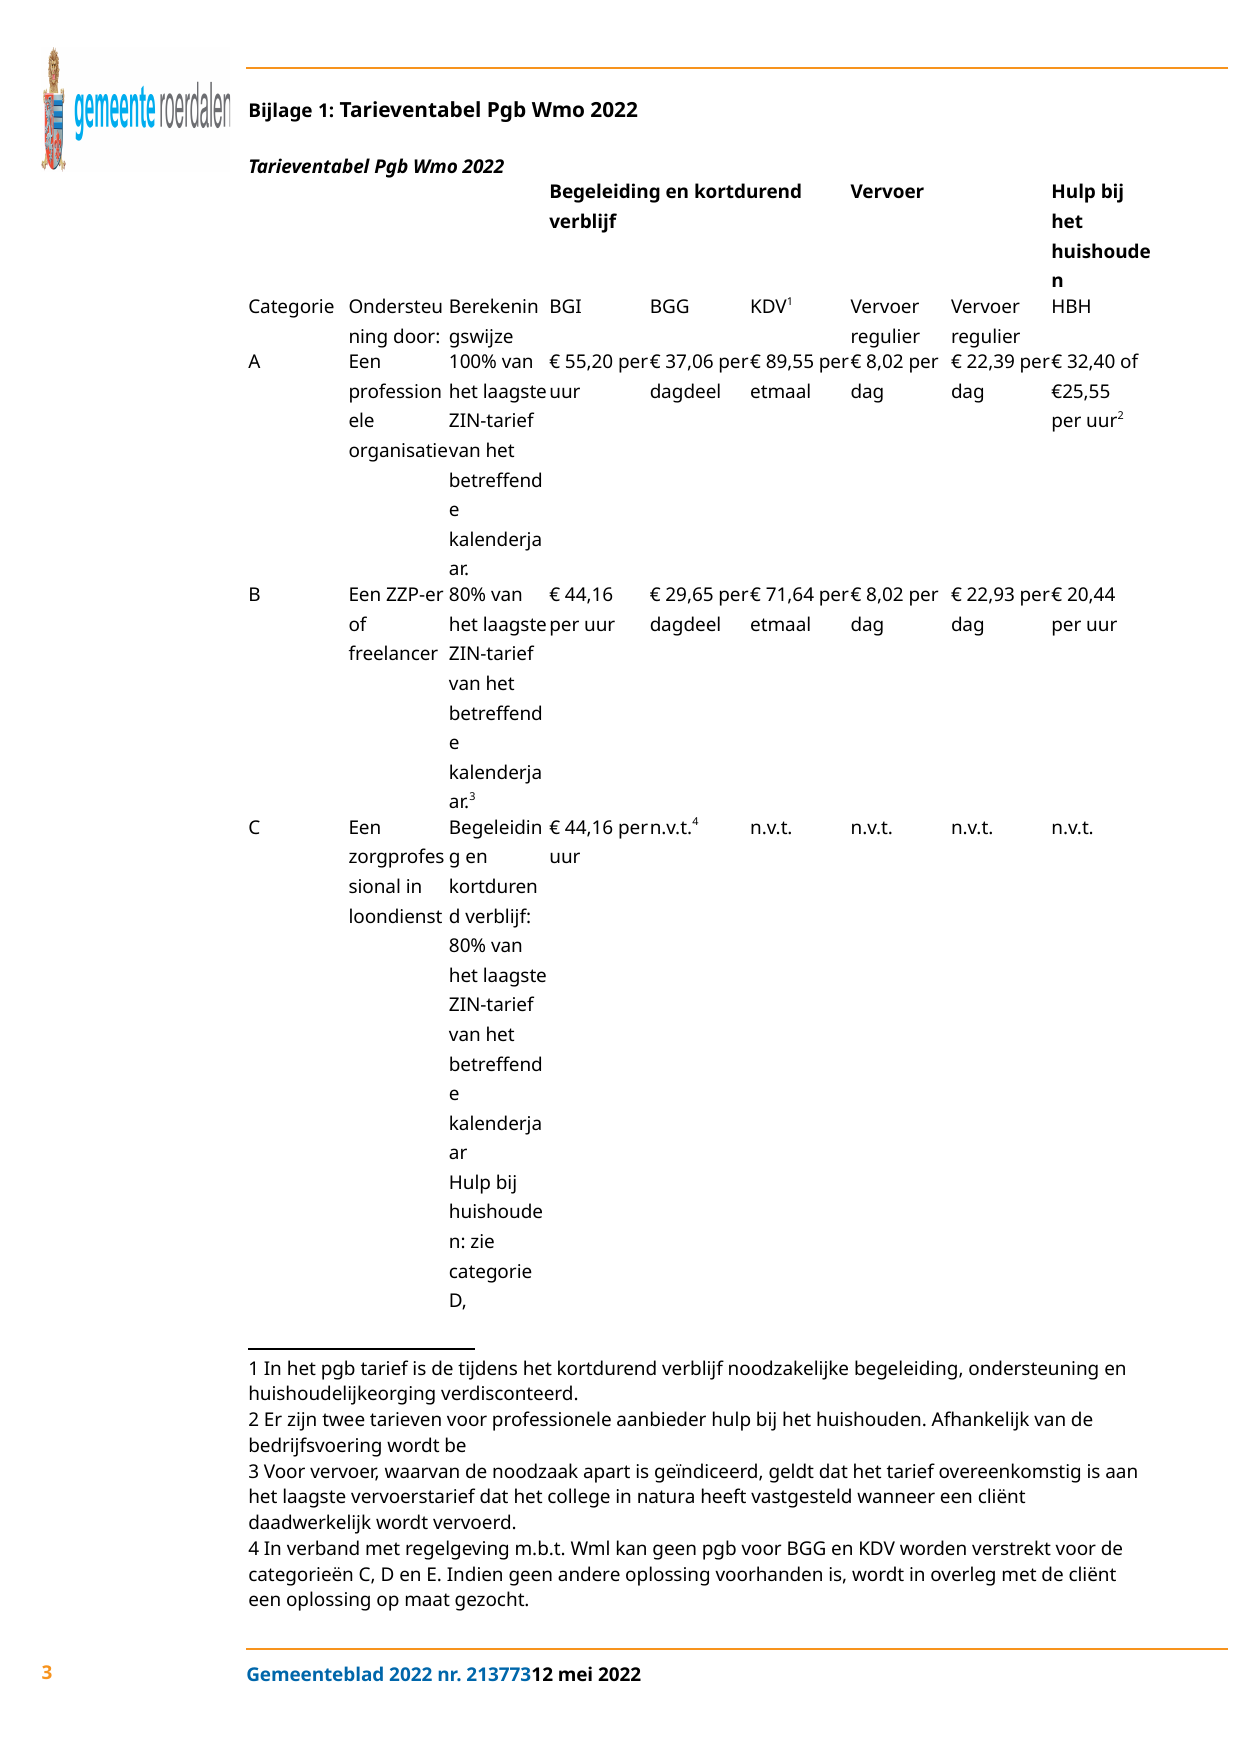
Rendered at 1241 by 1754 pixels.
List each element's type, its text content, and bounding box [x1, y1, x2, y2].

table_cell n.v.t. [850, 814, 951, 1313]
table_cell € 8,02 per dag [850, 581, 951, 814]
table_cell n.v.t. [750, 814, 850, 1313]
table_cell n.v.t. [951, 814, 1051, 1313]
table_cell € 8,02 per dag [850, 349, 951, 581]
table_cell [248, 179, 549, 293]
table_cell Vervoer [850, 179, 1051, 293]
table_cell C [248, 814, 348, 1313]
table_cell Een professionele organisatie [348, 349, 449, 581]
table_cell 80% van het laagste ZIN-tarief van het betreffende kalenderjaar. [449, 581, 549, 814]
table_cell B [248, 581, 348, 814]
table_cell € 29,65 per dagdeel [650, 581, 750, 814]
table_cell € 89,55 per etmaal [750, 349, 850, 581]
table_cell BGI [549, 293, 649, 348]
table_cell Vervoer regulier [951, 293, 1051, 348]
table_cell Hulp bij het huishouden [1051, 179, 1152, 293]
table_cell HBH [1051, 293, 1152, 348]
text Bijlage 1: Tarieventabel Pgb Wmo 2022 [248, 95, 1152, 123]
table_cell Een ZZP-er of freelancer [348, 581, 449, 814]
table_cell Een zorgprofessional in loondienst [348, 814, 449, 1313]
table_cell n.v.t. [650, 814, 750, 1313]
table_header Tarieventabel Pgb Wmo 2022 [248, 153, 1152, 179]
table_cell Categorie [248, 293, 348, 348]
table_cell 100% van het laagste ZIN-tarief van het betreffende kalenderjaar. [449, 349, 549, 581]
table_cell € 44,16 per uur [549, 814, 649, 1313]
table_cell Begeleiding en kortdurend verblijf [549, 179, 850, 293]
table_cell BGG [650, 293, 750, 348]
table_cell Begeleiding en kortdurend verblijf: 80% van het laagste ZIN-tarief van het betreffende kalenderjaar Hulp bij huishouden: zie categorie D, [449, 814, 549, 1313]
table_cell n.v.t. [1051, 814, 1152, 1313]
table_cell € 55,20 per uur [549, 349, 649, 581]
table_cell € 71,64 per etmaal [750, 581, 850, 814]
table_cell KDV [750, 293, 850, 348]
table_cell € 44,16 per uur [549, 581, 649, 814]
table_cell Berekeningswijze [449, 293, 549, 348]
picture [41, 47, 231, 172]
table_cell Ondersteuning door: [348, 293, 449, 348]
table_cell € 37,06 per dagdeel [650, 349, 750, 581]
table_cell Vervoer regulier [850, 293, 951, 348]
table_cell € 22,39 per dag [951, 349, 1051, 581]
table_cell € 20,44 per uur [1051, 581, 1152, 814]
table_cell € 32,40 of €25,55 per uur [1051, 349, 1152, 581]
table_cell € 22,93 per dag [951, 581, 1051, 814]
table_cell A [248, 349, 348, 581]
